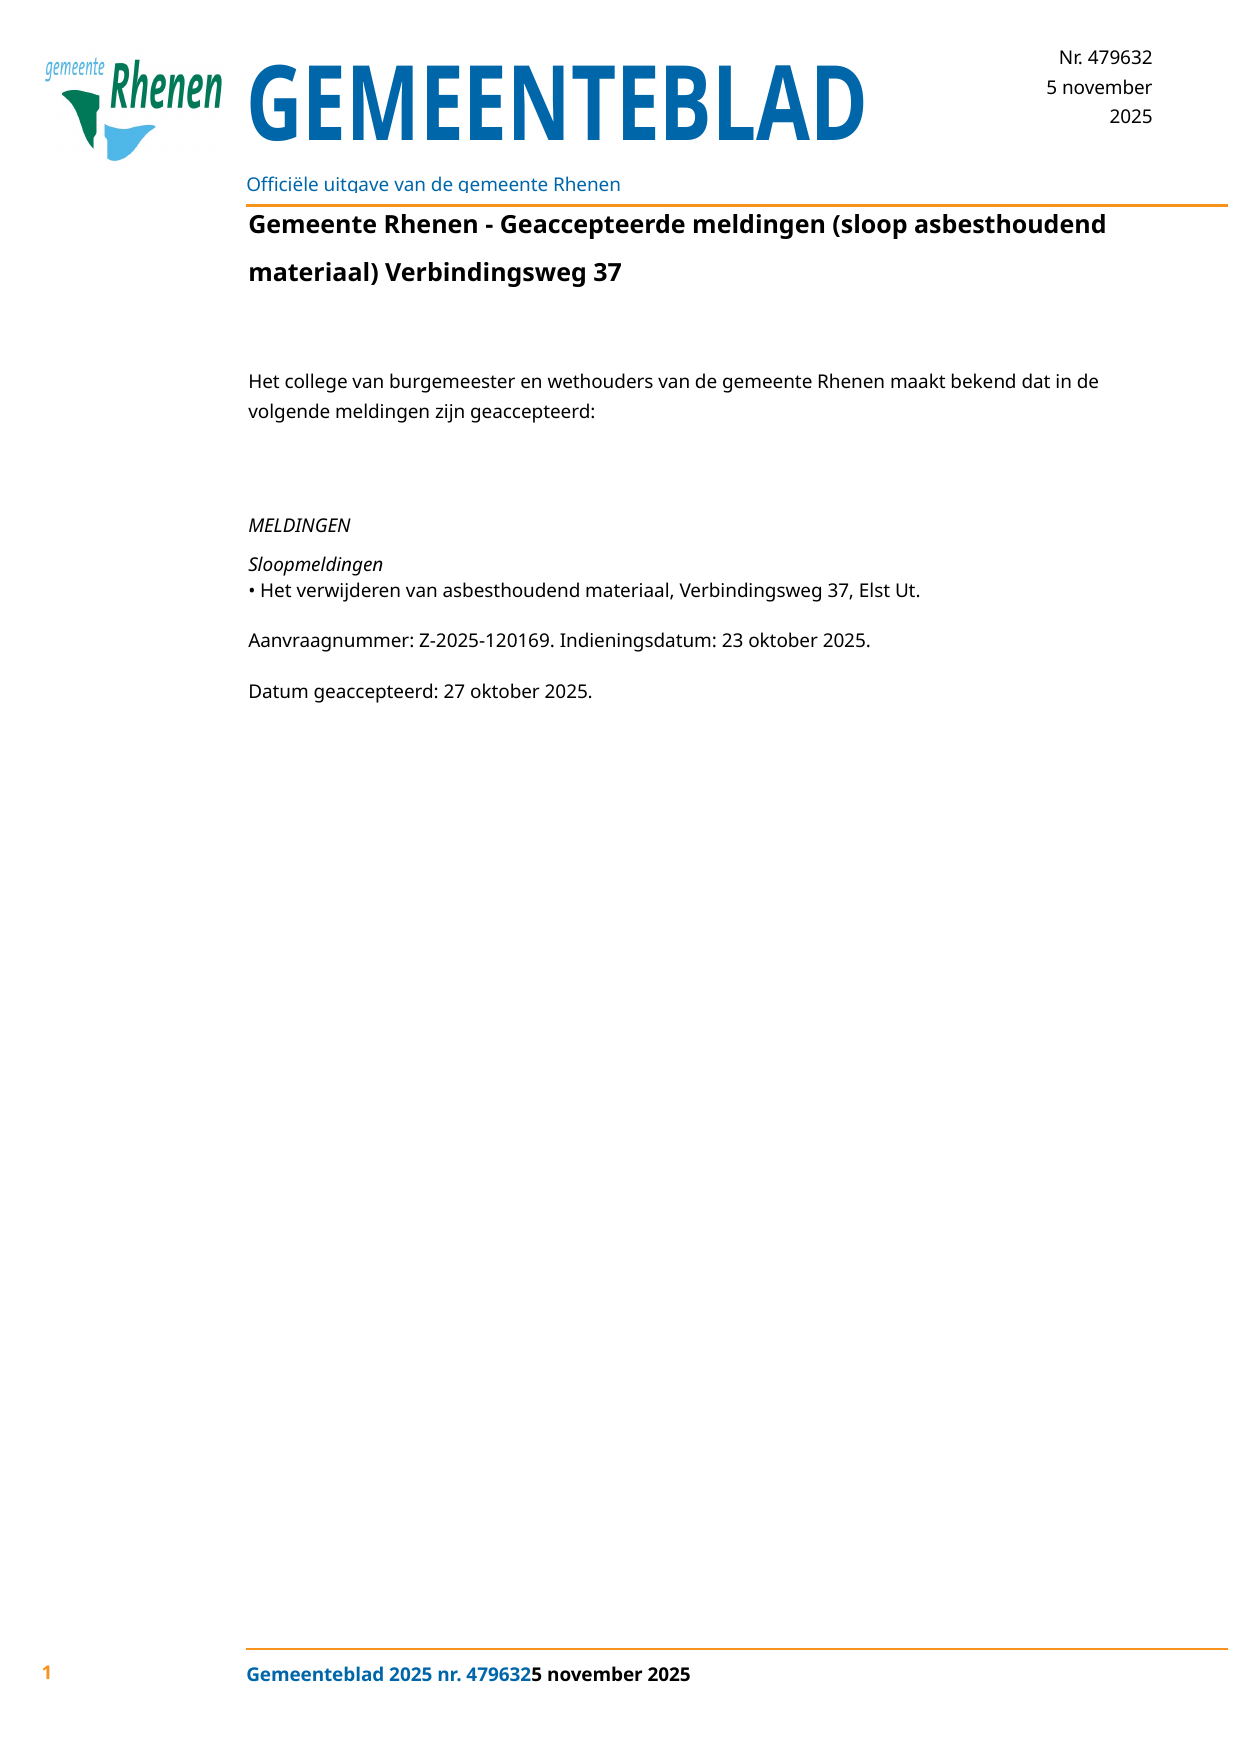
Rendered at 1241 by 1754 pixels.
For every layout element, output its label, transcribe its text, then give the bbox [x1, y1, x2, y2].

text Datum geaccepteerd: 27 oktober 2025. [248, 678, 1152, 704]
text Het college van burgemeester en wethouders van de gemeente Rhenen maakt bekend dat in de volgende meldingen zijn geaccepteerd: [248, 368, 1152, 424]
text Gemeente Rhenen - Geaccepteerde meldingen (sloop asbesthoudend materiaal) Verbindingsweg 37 [248, 207, 1152, 288]
text Aanvraagnummer: Z-2025-120169. Indieningsdatum: 23 oktober 2025. [248, 628, 1152, 653]
picture [41, 47, 231, 172]
text Sloopmeldingen [248, 552, 1152, 577]
text • Het verwijderen van asbesthoudend materiaal, Verbindingsweg 37, Elst Ut. [248, 577, 1152, 603]
text MELDINGEN [248, 512, 1152, 538]
